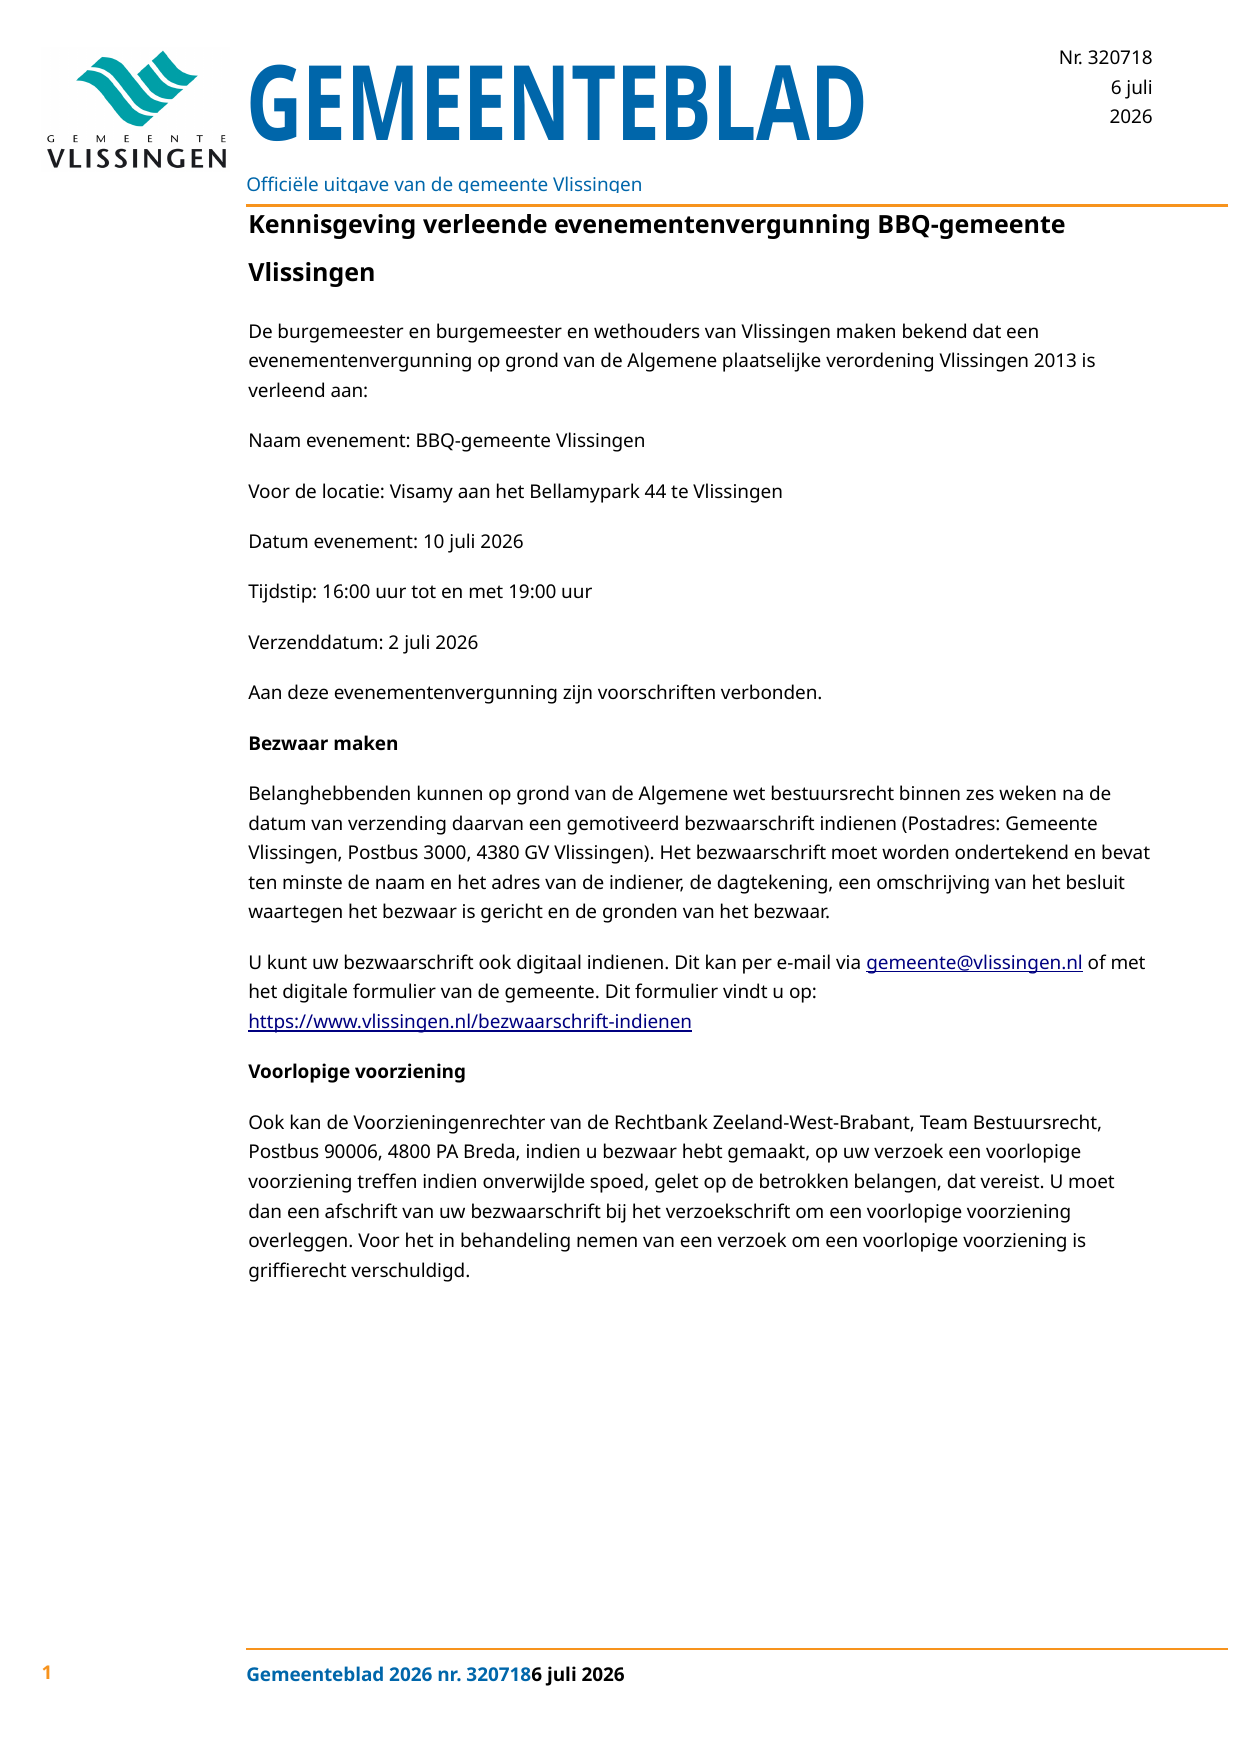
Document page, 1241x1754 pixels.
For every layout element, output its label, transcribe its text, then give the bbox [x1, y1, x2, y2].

text Voorlopige voorziening [248, 1059, 1152, 1084]
text Aan deze evenementenvergunning zijn voorschriften verbonden. [248, 679, 1152, 705]
text Bezwaar maken [248, 730, 1152, 756]
text De burgemeester en burgemeester en wethouders van Vlissingen maken bekend dat een evenementenvergunning op grond van de Algemene plaatselijke verordening Vlissingen 2013 is verleend aan: [248, 318, 1152, 403]
picture [41, 47, 231, 172]
text Belanghebbenden kunnen op grond van de Algemene wet bestuursrecht binnen zes weken na de datum van verzending daarvan een gemotiveerd bezwaarschrift indienen (Postadres: Gemeente Vlissingen, Postbus 3000, 4380 GV Vlissingen). Het bezwaarschrift moet worden ondertekend en bevat ten minste de naam en het adres van de indiener, de dagtekening, een omschrijving van het besluit waartegen het bezwaar is gericht en de gronden van het bezwaar. [248, 780, 1152, 924]
text Kennisgeving verleende evenementenvergunning BBQ-gemeente Vlissingen [248, 207, 1152, 288]
text Datum evenement: 10 juli 2026 [248, 528, 1152, 554]
text Ook kan de Voorzieningenrechter van de Rechtbank Zeeland-West-Brabant, Team Bestuursrecht, Postbus 90006, 4800 PA Breda, indien u bezwaar hebt gemaakt, op uw verzoek een voorlopige voorziening treffen indien onverwijlde spoed, gelet op de betrokken belangen, dat vereist. U moet dan een afschrift van uw bezwaarschrift bij het verzoekschrift om een voorlopige voorziening overleggen. Voor het in behandeling nemen van een verzoek om een voorlopige voorziening is griffierecht verschuldigd. [248, 1109, 1152, 1283]
text Naam evenement: BBQ-gemeente Vlissingen [248, 427, 1152, 453]
text Voor de locatie: Visamy aan het Bellamypark 44 te Vlissingen [248, 478, 1152, 504]
text Tijdstip: 16:00 uur tot en met 19:00 uur [248, 579, 1152, 604]
text U kunt uw bezwaarschrift ook digitaal indienen. Dit kan per e-mail via gemeente@vlissingen.nl of met het digitale formulier van de gemeente. Dit formulier vindt u op: https://www.vlissingen.nl/bezwaarschrift-indienen [248, 949, 1152, 1034]
text Verzenddatum: 2 juli 2026 [248, 629, 1152, 655]
